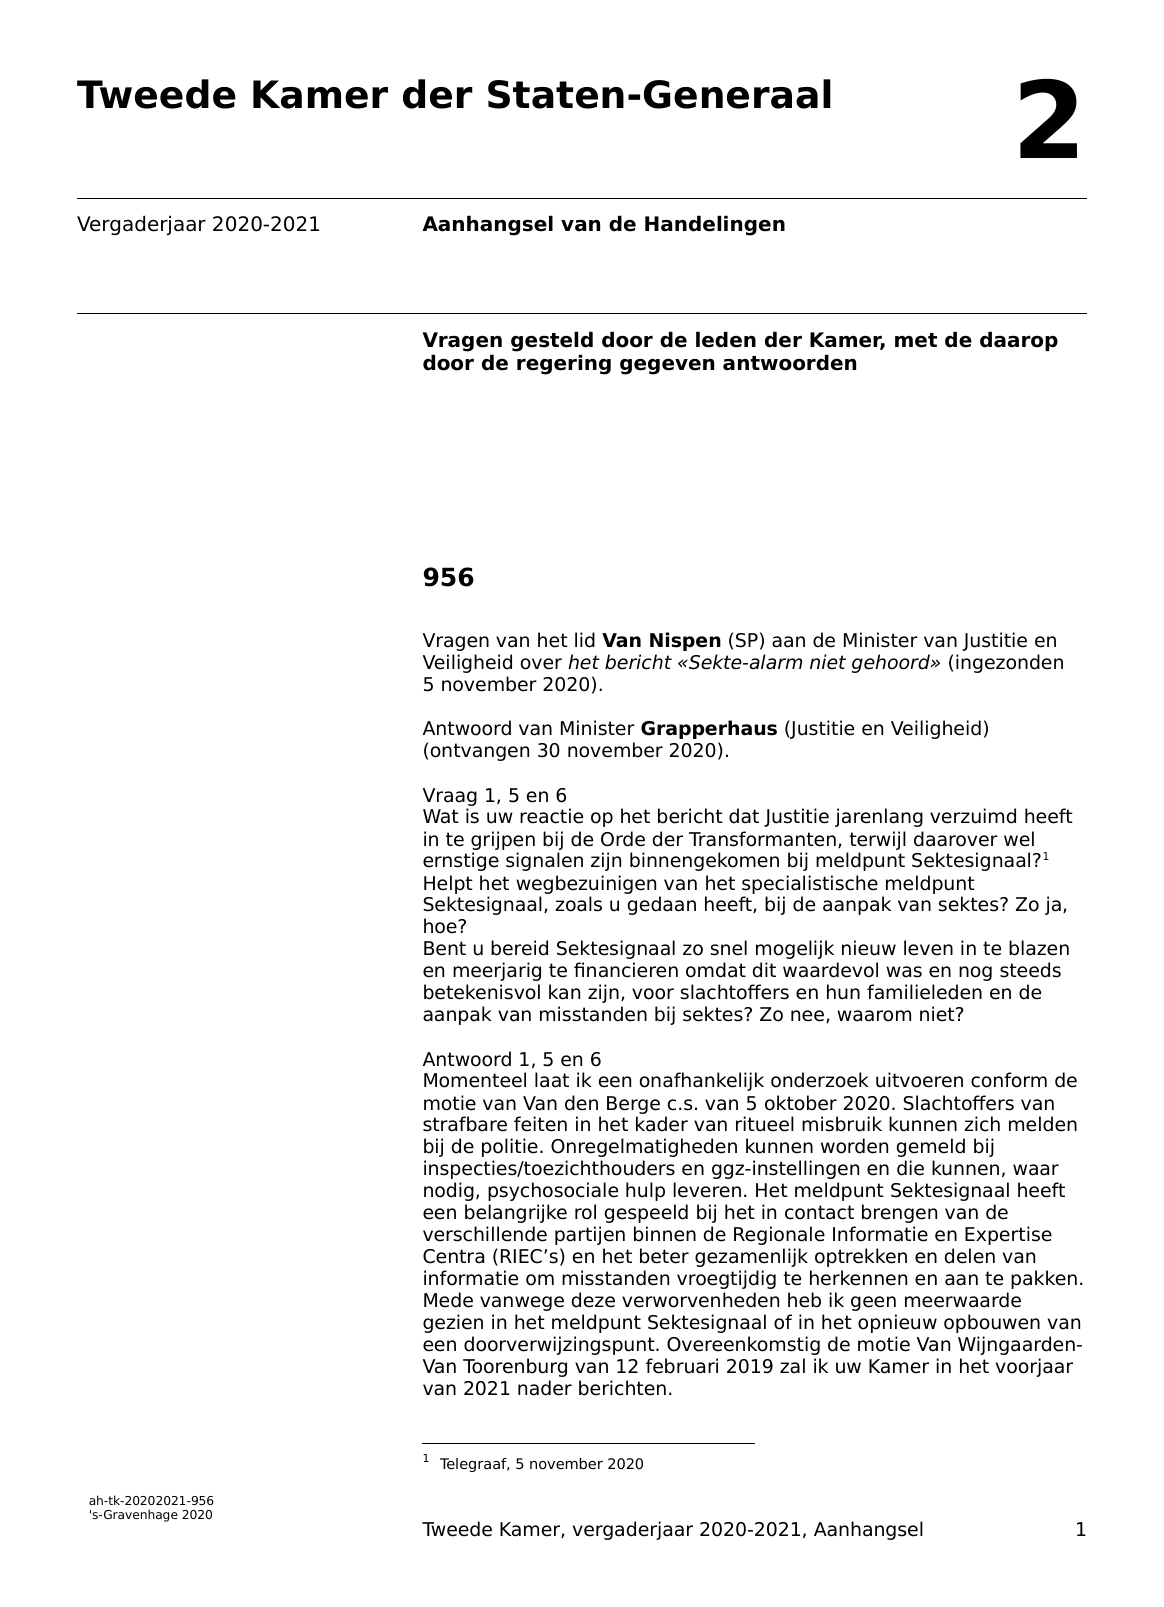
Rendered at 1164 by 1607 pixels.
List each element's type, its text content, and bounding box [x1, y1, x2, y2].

table_header 2 [886, 59, 1087, 198]
table_cell [77, 314, 422, 375]
table_cell Aanhangsel van de Handelingen [422, 199, 1087, 313]
text Vraag 1, 5 en 6 [422, 784, 1087, 806]
text Helpt het wegbezuinigen van het specialistische meldpunt Sektesignaal, zoals u gedaan heeft, bij de aanpak van sektes? Zo ja, hoe? [422, 872, 1087, 938]
table_cell Vragen gesteld door de leden der Kamer, met de daarop door de regering gegeven antwoorden [422, 314, 1087, 375]
table_cell Vergaderjaar 2020-2021 [77, 199, 422, 313]
text ah-tk-20202021-956 [88, 1494, 323, 1508]
text Antwoord van Minister Grapperhaus (Justitie en Veiligheid) (ontvangen 30 november 2020). [422, 718, 1087, 762]
table_header Tweede Kamer der Staten-Generaal [77, 59, 886, 198]
text 956 [422, 563, 1087, 592]
text Antwoord 1, 5 en 6 [422, 1048, 1087, 1070]
text Telegraaf, 5 november 2020 [422, 1452, 1087, 1474]
text Wat is uw reactie op het bericht dat Justitie jarenlang verzuimd heeft in te grijpen bij de Orde der Transformanten, terwijl daarover wel ernstige signalen zijn binnengekomen bij meldpunt Sektesignaal? [422, 806, 1087, 872]
text 's-Gravenhage 2020 [88, 1508, 323, 1522]
text Vragen van het lid Van Nispen (SP) aan de Minister van Justitie en Veiligheid over het bericht «Sekte-alarm niet gehoord» (ingezonden 5 november 2020). [422, 630, 1087, 696]
text Momenteel laat ik een onafhankelijk onderzoek uitvoeren conform de motie van Van den Berge c.s. van 5 oktober 2020. Slachtoffers van strafbare feiten in het kader van ritueel misbruik kunnen zich melden bij de politie. Onregelmatigheden kunnen worden gemeld bij inspecties/toezichthouders en ggz-instellingen en die kunnen, waar nodig, psychosociale hulp leveren. Het meldpunt Sektesignaal heeft een belangrijke rol gespeeld bij het in contact brengen van de verschillende partijen binnen de Regionale Informatie en Expertise Centra (RIEC’s) en het beter gezamenlijk optrekken en delen van informatie om misstanden vroegtijdig te herkennen en aan te pakken. Mede vanwege deze verworvenheden heb ik geen meerwaarde gezien in het meldpunt Sektesignaal of in het opnieuw opbouwen van een doorverwijzingspunt. Overeenkomstig de motie Van Wijngaarden- Van Toorenburg van 12 februari 2019 zal ik uw Kamer in het voorjaar van 2021 nader berichten. [422, 1070, 1087, 1400]
text Bent u bereid Sektesignaal zo snel mogelijk nieuw leven in te blazen en meerjarig te financieren omdat dit waardevol was en nog steeds betekenisvol kan zijn, voor slachtoffers en hun familieleden en de aanpak van misstanden bij sektes? Zo nee, waarom niet? [422, 938, 1087, 1026]
